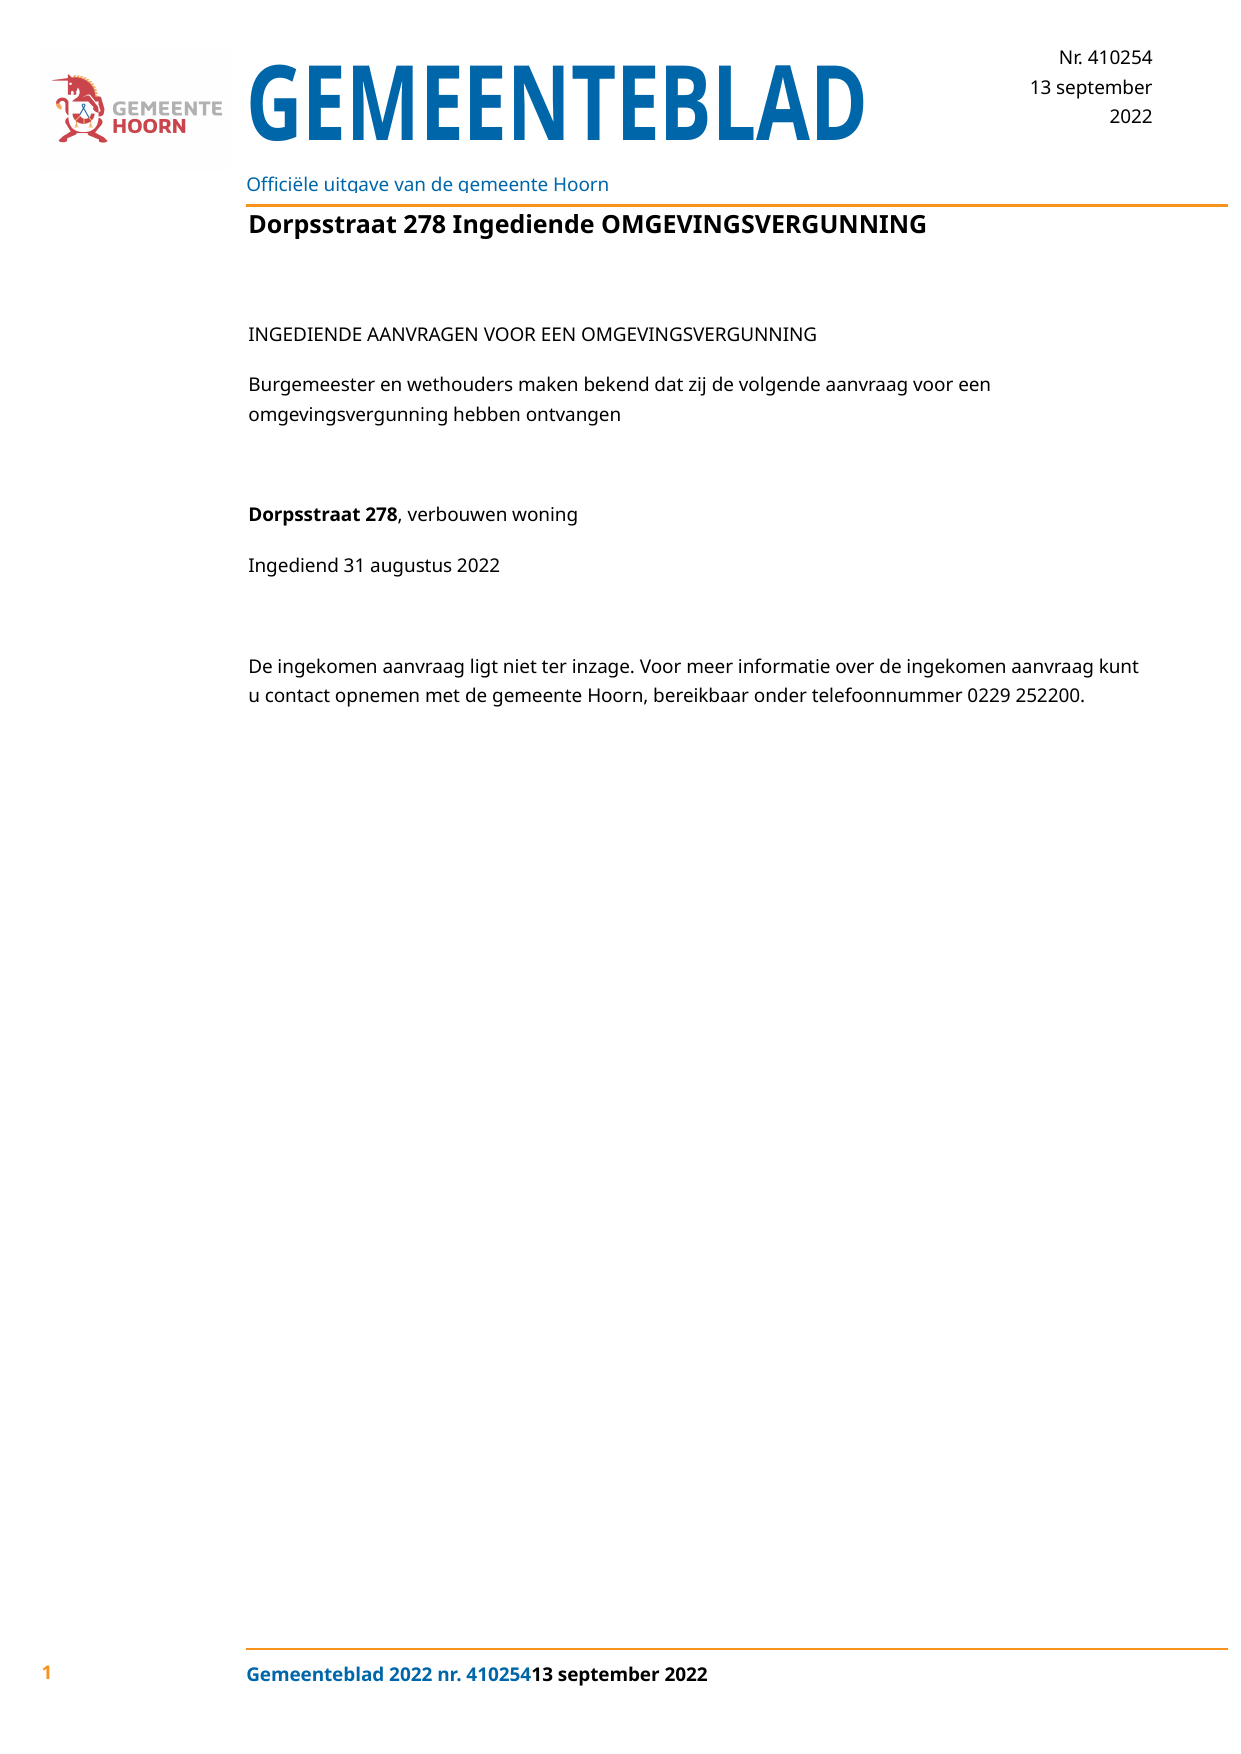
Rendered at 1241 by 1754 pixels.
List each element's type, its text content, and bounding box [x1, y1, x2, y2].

text De ingekomen aanvraag ligt niet ter inzage. Voor meer informatie over de ingekomen aanvraag kunt u contact opnemen met de gemeente Hoorn, bereikbaar onder telefoonnummer 0229 252200. [248, 653, 1152, 708]
picture [41, 47, 231, 172]
text Ingediend 31 augustus 2022 [248, 552, 1152, 578]
text INGEDIENDE AANVRAGEN VOOR EEN OMGEVINGSVERGUNNING [248, 321, 1152, 346]
text Dorpsstraat 278 Ingediende OMGEVINGSVERGUNNING [248, 207, 1152, 241]
text Burgemeester en wethouders maken bekend dat zij de volgende aanvraag voor een omgevingsvergunning hebben ontvangen [248, 371, 1152, 426]
text Dorpsstraat 278, verbouwen woning [248, 502, 1152, 527]
